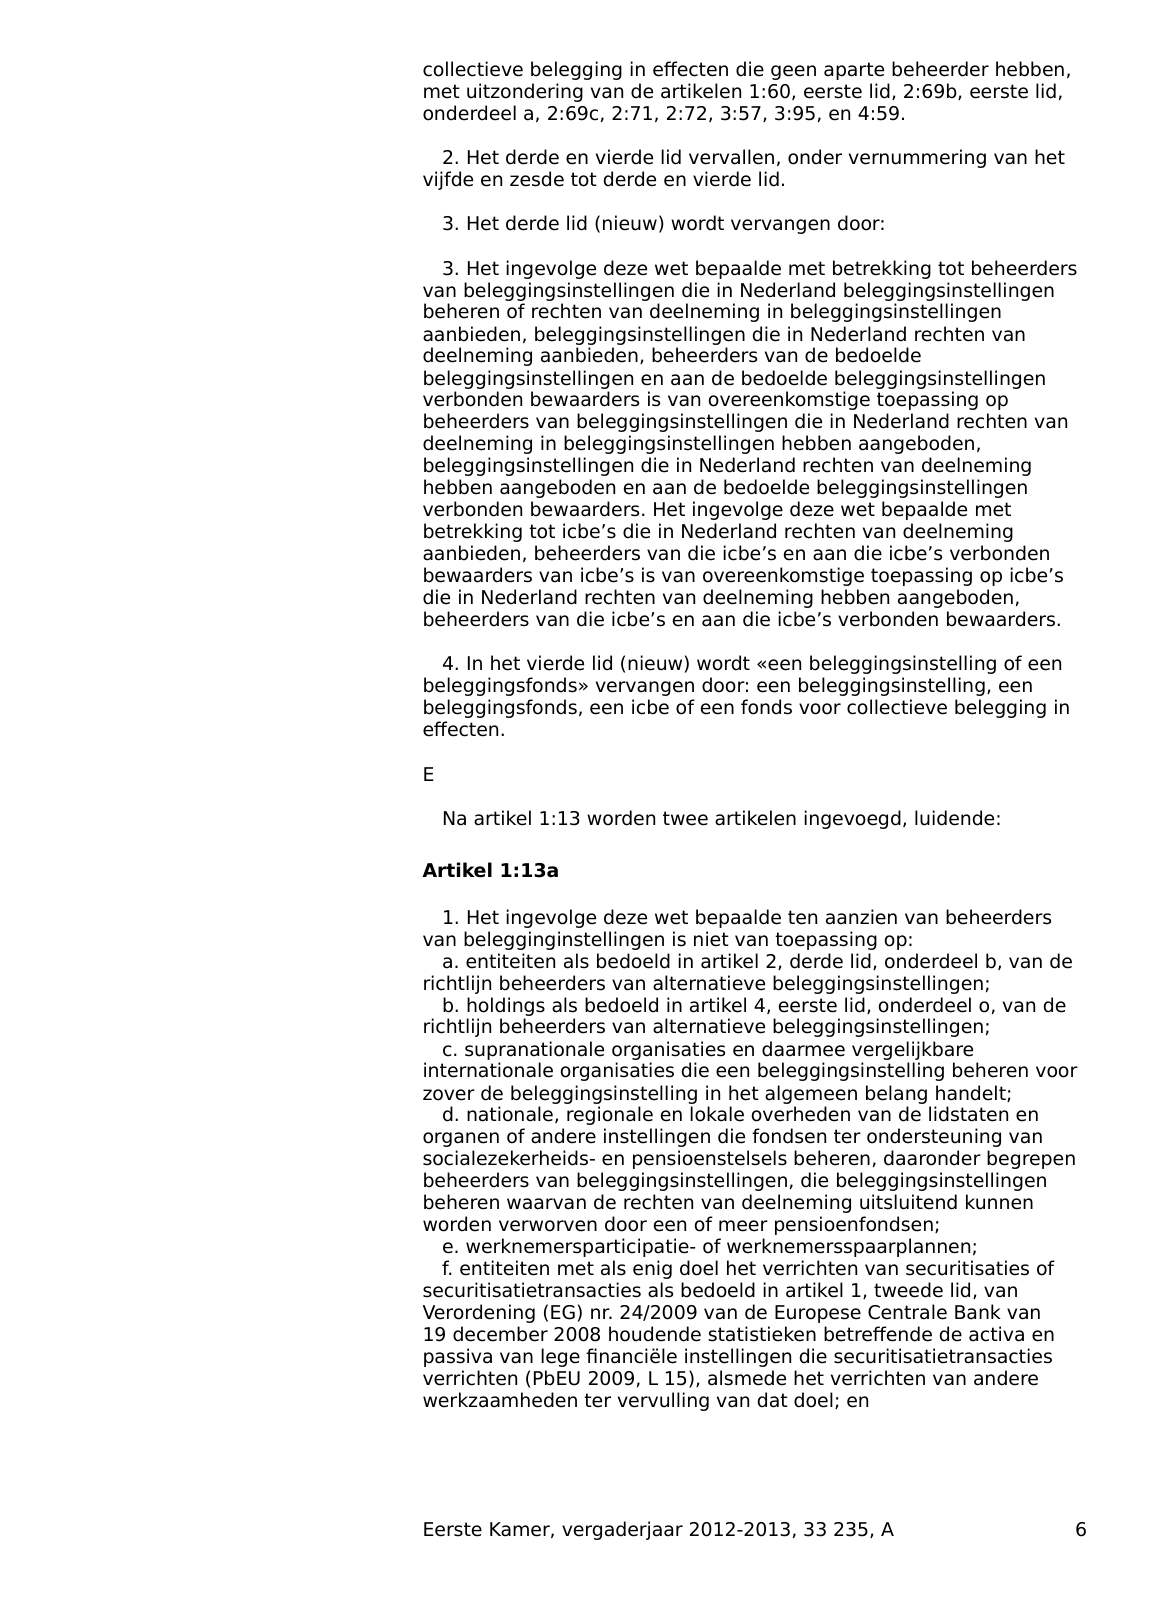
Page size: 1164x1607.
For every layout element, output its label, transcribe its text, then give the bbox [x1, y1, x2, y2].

text a. entiteiten als bedoeld in artikel 2, derde lid, onderdeel b, van de richtlijn beheerders van alternatieve beleggingsinstellingen; [422, 951, 1087, 994]
text c. supranationale organisaties en daarmee vergelijkbare internationale organisaties die een beleggingsinstelling beheren voor zover de beleggingsinstelling in het algemeen belang handelt; [422, 1038, 1087, 1104]
text 1. Het ingevolge deze wet bepaalde ten aanzien van beheerders van belegginginstellingen is niet van toepassing op: [422, 907, 1087, 951]
subtitle Artikel 1:13a [422, 859, 1087, 882]
text 4. In het vierde lid (nieuw) wordt «een beleggingsinstelling of een beleggingsfonds» vervangen door: een beleggingsinstelling, een beleggingsfonds, een icbe of een fonds voor collectieve belegging in effecten. [422, 653, 1087, 741]
text collectieve belegging in effecten die geen aparte beheerder hebben, met uitzondering van de artikelen 1:60, eerste lid, 2:69b, eerste lid, onderdeel a, 2:69c, 2:71, 2:72, 3:57, 3:95, en 4:59. [422, 59, 1087, 125]
text e. werknemersparticipatie- of werknemersspaarplannen; [422, 1236, 1087, 1258]
text 2. Het derde en vierde lid vervallen, onder vernummering van het vijfde en zesde tot derde en vierde lid. [422, 147, 1087, 191]
text 3. Het ingevolge deze wet bepaalde met betrekking tot beheerders van beleggingsinstellingen die in Nederland beleggingsinstellingen beheren of rechten van deelneming in beleggingsinstellingen aanbieden, beleggingsinstellingen die in Nederland rechten van deelneming aanbieden, beheerders van de bedoelde beleggingsinstellingen en aan de bedoelde beleggingsinstellingen verbonden bewaarders is van overeenkomstige toepassing op beheerders van beleggingsinstellingen die in Nederland rechten van deelneming in beleggingsinstellingen hebben aangeboden, beleggingsinstellingen die in Nederland rechten van deelneming hebben aangeboden en aan de bedoelde beleggingsinstellingen verbonden bewaarders. Het ingevolge deze wet bepaalde met betrekking tot icbe’s die in Nederland rechten van deelneming aanbieden, beheerders van die icbe’s en aan die icbe’s verbonden bewaarders van icbe’s is van overeenkomstige toepassing op icbe’s die in Nederland rechten van deelneming hebben aangeboden, beheerders van die icbe’s en aan die icbe’s verbonden bewaarders. [422, 257, 1087, 631]
text Na artikel 1:13 worden twee artikelen ingevoegd, luidende: [422, 808, 1087, 829]
text 3. Het derde lid (nieuw) wordt vervangen door: [422, 213, 1087, 235]
text d. nationale, regionale en lokale overheden van de lidstaten en organen of andere instellingen die fondsen ter ondersteuning van socialezekerheids- en pensioenstelsels beheren, daaronder begrepen beheerders van beleggingsinstellingen, die beleggingsinstellingen beheren waarvan de rechten van deelneming uitsluitend kunnen worden verworven door een of meer pensioenfondsen; [422, 1104, 1087, 1236]
text f. entiteiten met als enig doel het verrichten van securitisaties of securitisatietransacties als bedoeld in artikel 1, tweede lid, van Verordening (EG) nr. 24/2009 van de Europese Centrale Bank van 19 december 2008 houdende statistieken betreffende de activa en passiva van lege financiële instellingen die securitisatietransacties verrichten (PbEU 2009, L 15), alsmede het verrichten van andere werkzaamheden ter vervulling van dat doel; en [422, 1258, 1087, 1412]
text E [422, 763, 1087, 785]
text b. holdings als bedoeld in artikel 4, eerste lid, onderdeel o, van de richtlijn beheerders van alternatieve beleggingsinstellingen; [422, 994, 1087, 1038]
